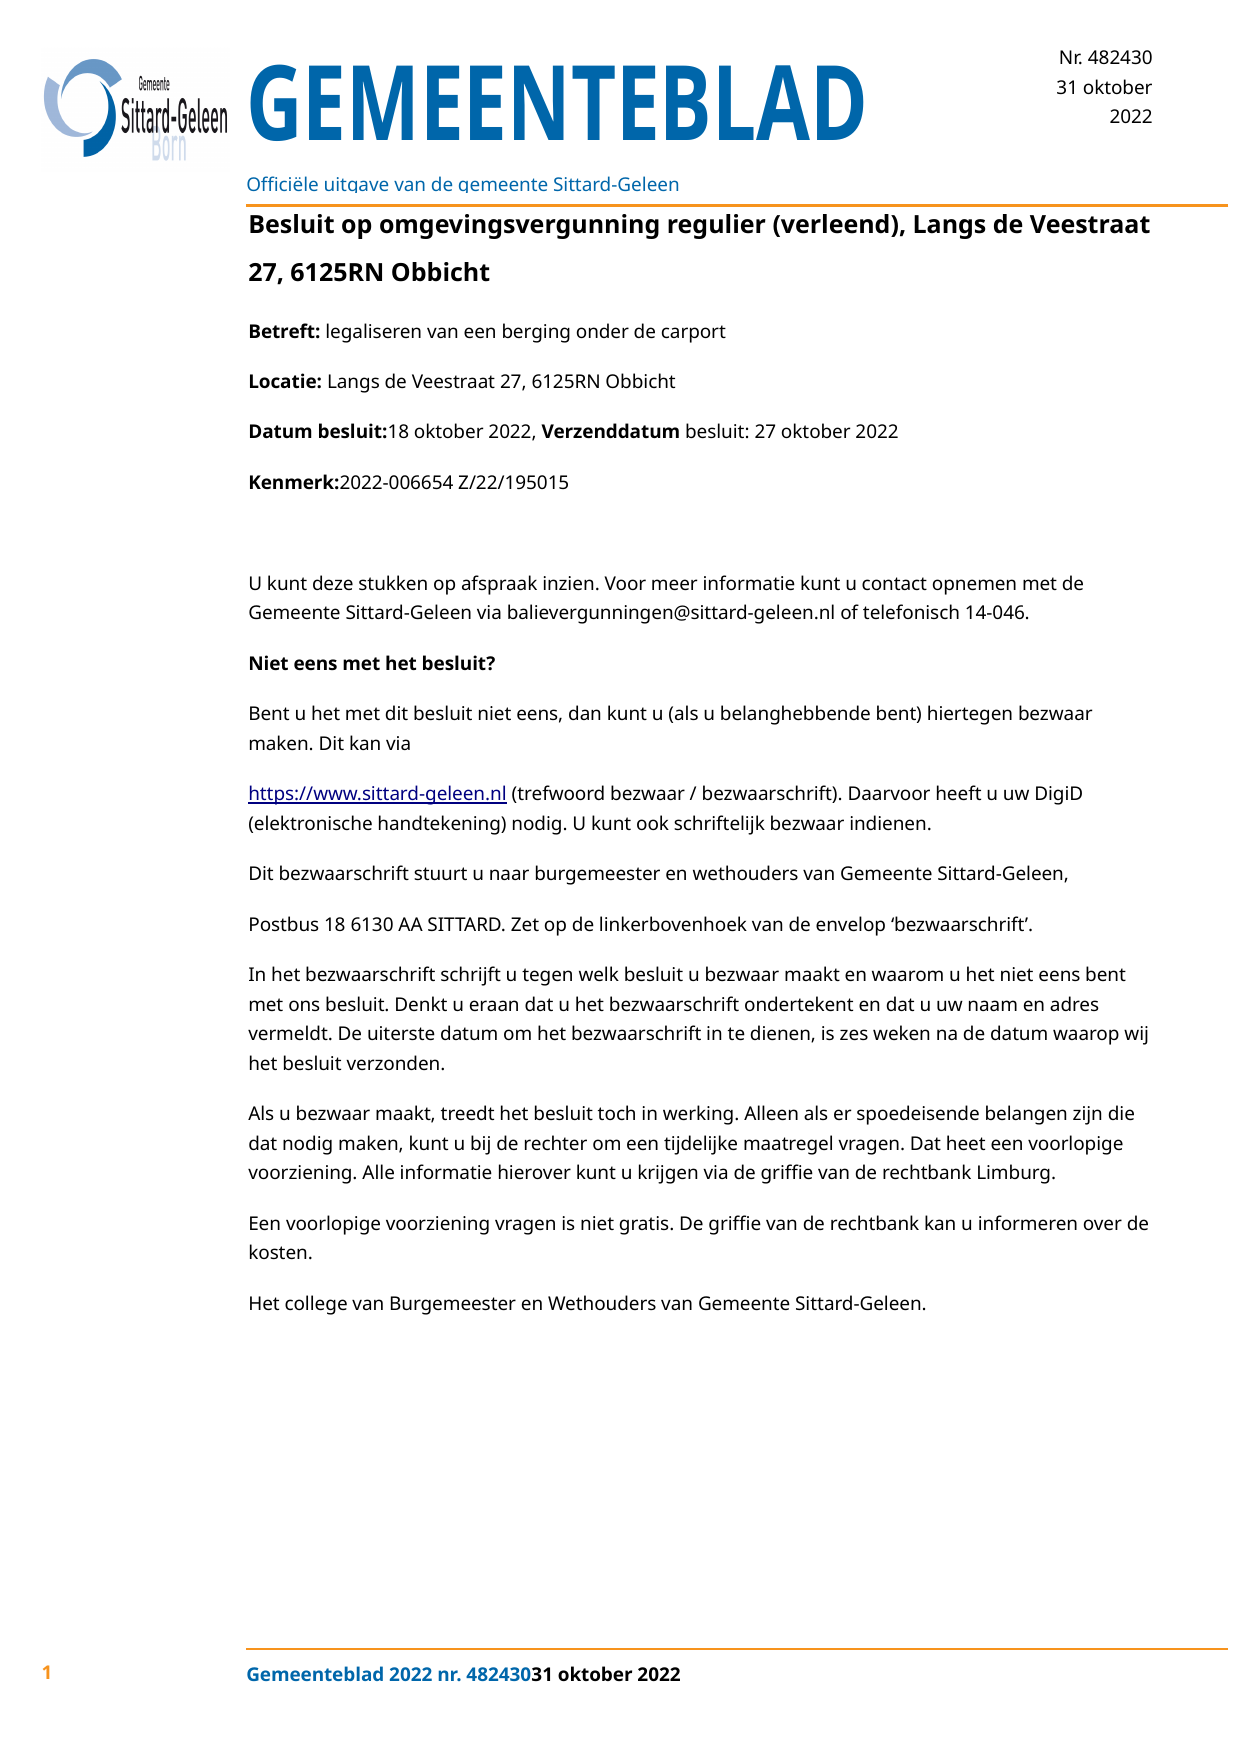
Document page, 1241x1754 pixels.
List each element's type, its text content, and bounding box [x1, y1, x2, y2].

text Als u bezwaar maakt, treedt het besluit toch in werking. Alleen als er spoedeisende belangen zijn die dat nodig maken, kunt u bij de rechter om een tijdelijke maatregel vragen. Dat heet een voorlopige voorziening. Alle informatie hierover kunt u krijgen via de griffie van de rechtbank Limburg. [248, 1100, 1152, 1185]
text Postbus 18 6130 AA SITTARD. Zet op de linkerbovenhoek van de envelop ‘bezwaarschrift’. [248, 911, 1152, 937]
picture [41, 47, 231, 172]
text Een voorlopige voorziening vragen is niet gratis. De griffie van de rechtbank kan u informeren over de kosten. [248, 1210, 1152, 1265]
text Dit bezwaarschrift stuurt u naar burgemeester en wethouders van Gemeente Sittard-Geleen, [248, 860, 1152, 886]
text Betreft: legaliseren van een berging onder de carport [248, 318, 1152, 344]
text In het bezwaarschrift schrijft u tegen welk besluit u bezwaar maakt en waarom u het niet eens bent met ons besluit. Denkt u eraan dat u het bezwaarschrift ondertekent en dat u uw naam en adres vermeldt. De uiterste datum om het bezwaarschrift in te dienen, is zes weken na de datum waarop wij het besluit verzonden. [248, 961, 1152, 1076]
text Niet eens met het besluit? [248, 650, 1152, 676]
text https://www.sittard-geleen.nl (trefwoord bezwaar / bezwaarschrift). Daarvoor heeft u uw DigiD (elektronische handtekening) nodig. U kunt ook schriftelijk bezwaar indienen. [248, 780, 1152, 836]
text Locatie: Langs de Veestraat 27, 6125RN Obbicht [248, 368, 1152, 394]
text Besluit op omgevingsvergunning regulier (verleend), Langs de Veestraat 27, 6125RN Obbicht [248, 207, 1152, 288]
text U kunt deze stukken op afspraak inzien. Voor meer informatie kunt u contact opnemen met de Gemeente Sittard-Geleen via balievergunningen@sittard-geleen.nl of telefonisch 14-046. [248, 570, 1152, 625]
text Datum besluit:18 oktober 2022, Verzenddatum besluit: 27 oktober 2022 [248, 419, 1152, 444]
text Bent u het met dit besluit niet eens, dan kunt u (als u belanghebbende bent) hiertegen bezwaar maken. Dit kan via [248, 700, 1152, 756]
text Kenmerk:2022-006654 Z/22/195015 [248, 469, 1152, 495]
text Het college van Burgemeester en Wethouders van Gemeente Sittard-Geleen. [248, 1290, 1152, 1316]
